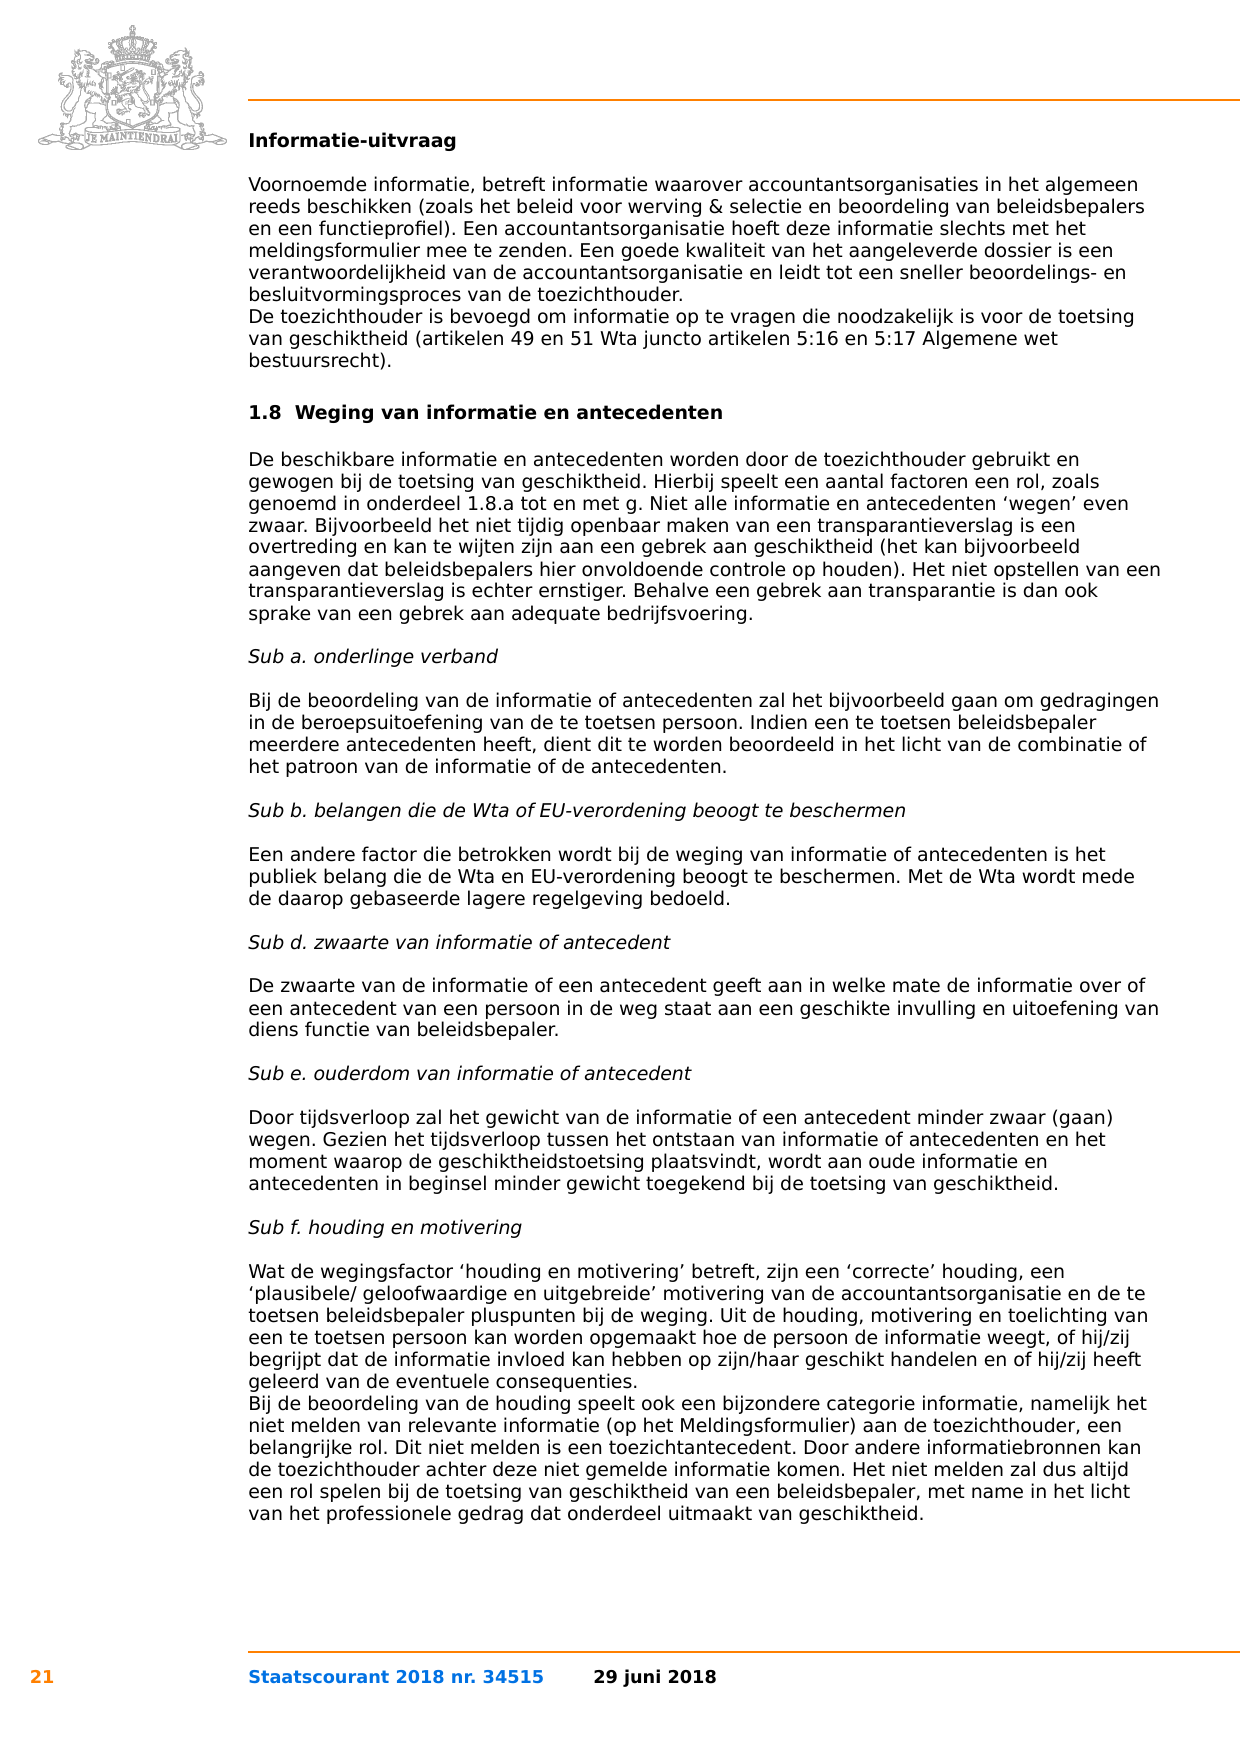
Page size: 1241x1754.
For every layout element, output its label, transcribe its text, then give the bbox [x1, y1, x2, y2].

subtitle Sub f. houding en motivering [248, 1217, 1163, 1239]
text Een andere factor die betrokken wordt bij de weging van informatie of antecedenten is het publiek belang die de Wta en EU-verordening beoogt te beschermen. Met de Wta wordt mede de daarop gebaseerde lagere regelgeving bedoeld. [248, 844, 1163, 910]
text Door tijdsverloop zal het gewicht van de informatie of een antecedent minder zwaar (gaan) wegen. Gezien het tijdsverloop tussen het ontstaan van informatie of antecedenten en het moment waarop de geschiktheidstoetsing plaatsvindt, wordt aan oude informatie en antecedenten in beginsel minder gewicht toegekend bij de toetsing van geschiktheid. [248, 1107, 1163, 1195]
text De beschikbare informatie en antecedenten worden door de toezichthouder gebruikt en gewogen bij de toetsing van geschiktheid. Hierbij speelt een aantal factoren een rol, zoals genoemd in onderdeel 1.8.a tot en met g. Niet alle informatie en antecedenten ‘wegen’ even zwaar. Bijvoorbeeld het niet tijdig openbaar maken van een transparantieverslag is een overtreding en kan te wijten zijn aan een gebrek aan geschiktheid (het kan bijvoorbeeld aangeven dat beleidsbepalers hier onvoldoende controle op houden). Het niet opstellen van een transparantieverslag is echter ernstiger. Behalve een gebrek aan transparantie is dan ook sprake van een gebrek aan adequate bedrijfsvoering. [248, 448, 1163, 624]
text Voornoemde informatie, betreft informatie waarover accountantsorganisaties in het algemeen reeds beschikken (zoals het beleid voor werving & selectie en beoordeling van beleidsbepalers en een functieprofiel). Een accountantsorganisatie hoeft deze informatie slechts met het meldingsformulier mee te zenden. Een goede kwaliteit van het aangeleverde dossier is een verantwoordelijkheid van de accountantsorganisatie en leidt tot een sneller beoordelings- en besluitvormingsproces van de toezichthouder. [248, 174, 1163, 306]
subtitle Sub a. onderlinge verband [248, 646, 1163, 668]
text De toezichthouder is bevoegd om informatie op te vragen die noodzakelijk is voor de toetsing van geschiktheid (artikelen 49 en 51 Wta juncto artikelen 5:16 en 5:17 Algemene wet bestuursrecht). [248, 306, 1163, 372]
subtitle Sub e. ouderdom van informatie of antecedent [248, 1063, 1163, 1085]
picture [38, 25, 227, 150]
subtitle Informatie-uitvraag [248, 130, 1163, 152]
subtitle Sub b. belangen die de Wta of EU-verordening beoogt te beschermen [248, 800, 1163, 822]
text Bij de beoordeling van de houding speelt ook een bijzondere categorie informatie, namelijk het niet melden van relevante informatie (op het Meldingsformulier) aan de toezichthouder, een belangrijke rol. Dit niet melden is een toezichtantecedent. Door andere informatiebronnen kan de toezichthouder achter deze niet gemelde informatie komen. Het niet melden zal dus altijd een rol spelen bij de toetsing van geschiktheid van een beleidsbepaler, met name in het licht van het professionele gedrag dat onderdeel uitmaakt van geschiktheid. [248, 1393, 1163, 1524]
subtitle 1.8 Weging van informatie en antecedenten [248, 402, 1163, 423]
subtitle Sub d. zwaarte van informatie of antecedent [248, 932, 1163, 953]
text Bij de beoordeling van de informatie of antecedenten zal het bijvoorbeeld gaan om gedragingen in de beroepsuitoefening van de te toetsen persoon. Indien een te toetsen beleidsbepaler meerdere antecedenten heeft, dient dit te worden beoordeeld in het licht van de combinatie of het patroon van de informatie of de antecedenten. [248, 690, 1163, 778]
text Wat de wegingsfactor ‘houding en motivering’ betreft, zijn een ‘correcte’ houding, een ‘plausibele/ geloofwaardige en uitgebreide’ motivering van de accountantsorganisatie en de te toetsen beleidsbepaler pluspunten bij de weging. Uit de houding, motivering en toelichting van een te toetsen persoon kan worden opgemaakt hoe de persoon de informatie weegt, of hij/zij begrijpt dat de informatie invloed kan hebben op zijn/haar geschikt handelen en of hij/zij heeft geleerd van de eventuele consequenties. [248, 1261, 1163, 1393]
text De zwaarte van de informatie of een antecedent geeft aan in welke mate de informatie over of een antecedent van een persoon in de weg staat aan een geschikte invulling en uitoefening van diens functie van beleidsbepaler. [248, 975, 1163, 1041]
